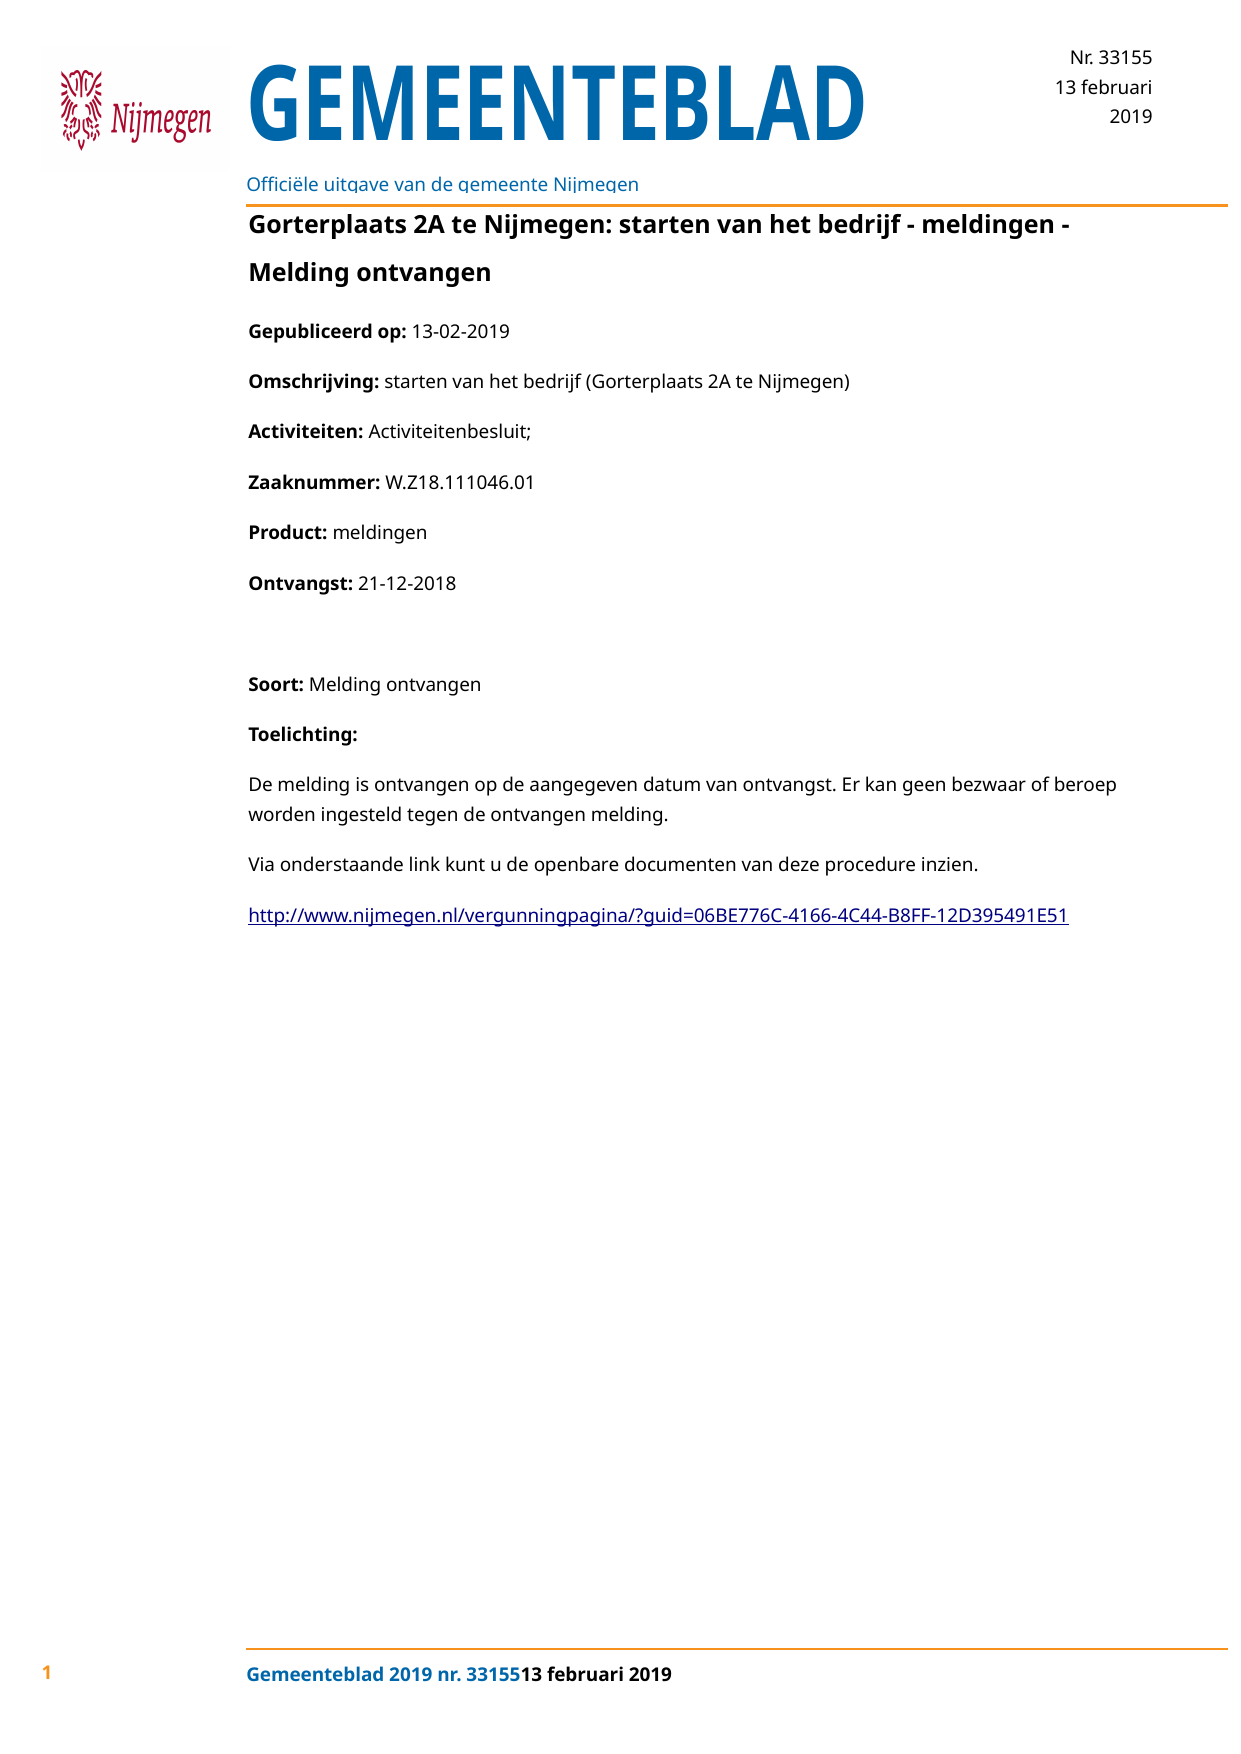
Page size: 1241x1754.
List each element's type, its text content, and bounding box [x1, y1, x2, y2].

text Soort: Melding ontvangen [248, 671, 1152, 697]
text De melding is ontvangen op de aangegeven datum van ontvangst. Er kan geen bezwaar of beroep worden ingesteld tegen de ontvangen melding. [248, 772, 1152, 827]
text Omschrijving: starten van het bedrijf (Gorterplaats 2A te Nijmegen) [248, 368, 1152, 394]
text Via onderstaande link kunt u de openbare documenten van deze procedure inzien. [248, 852, 1152, 877]
text Zaaknummer: W.Z18.111046.01 [248, 469, 1152, 495]
text Gepubliceerd op: 13-02-2019 [248, 318, 1152, 344]
text Activiteiten: Activiteitenbesluit; [248, 419, 1152, 444]
text Product: meldingen [248, 519, 1152, 545]
text Gorterplaats 2A te Nijmegen: starten van het bedrijf - meldingen - Melding ontvangen [248, 207, 1152, 288]
text Toelichting: [248, 721, 1152, 747]
picture [41, 47, 231, 172]
text http://www.nijmegen.nl/vergunningpagina/?guid=06BE776C-4166-4C44-B8FF-12D395491E51 [248, 902, 1152, 928]
text Ontvangst: 21-12-2018 [248, 570, 1152, 596]
